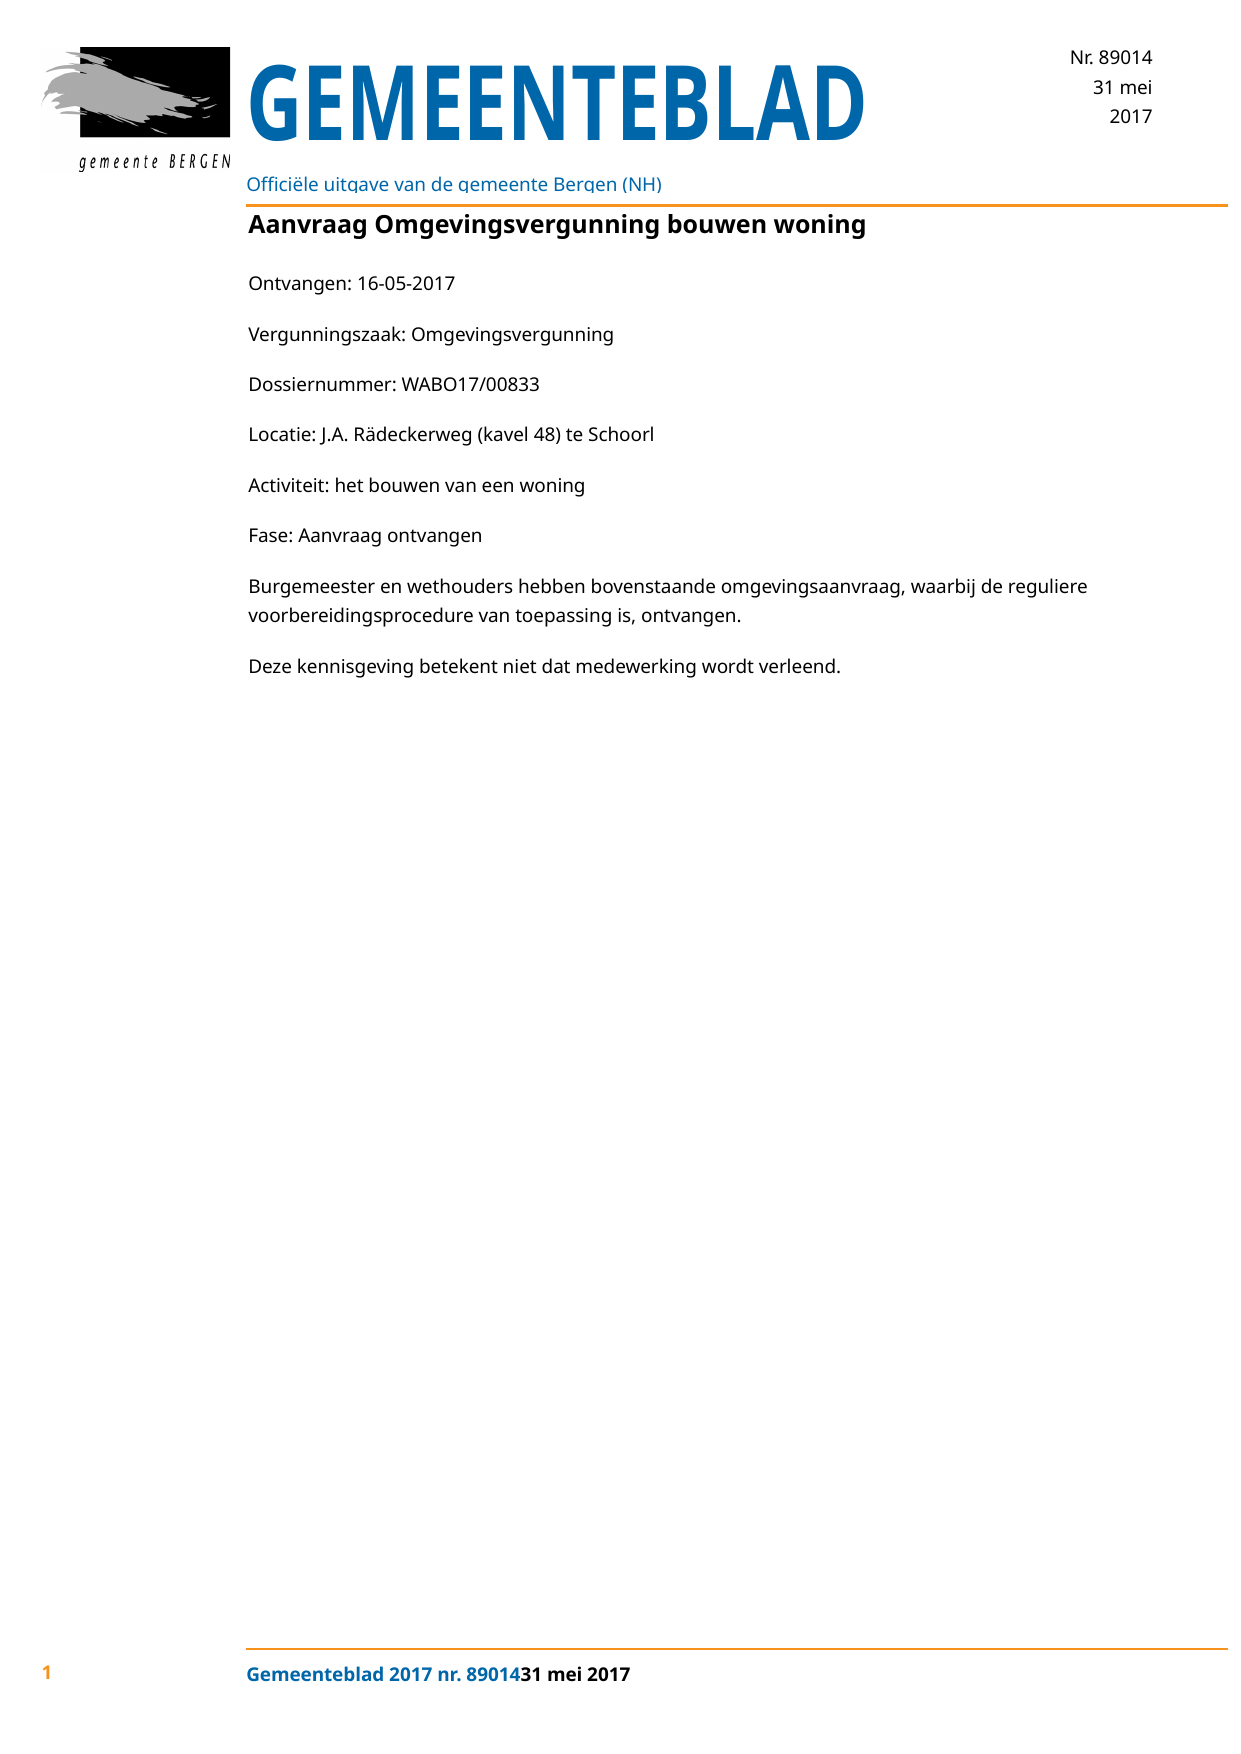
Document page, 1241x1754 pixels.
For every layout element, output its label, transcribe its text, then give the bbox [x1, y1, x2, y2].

text Aanvraag Omgevingsvergunning bouwen woning [248, 207, 1152, 241]
text Fase: Aanvraag ontvangen [248, 522, 1152, 548]
text Vergunningszaak: Omgevingsvergunning [248, 321, 1152, 346]
text Locatie: J.A. Rädeckerweg (kavel 48) te Schoorl [248, 422, 1152, 447]
text Dossiernummer: WABO17/00833 [248, 371, 1152, 397]
text Burgemeester en wethouders hebben bovenstaande omgevingsaanvraag, waarbij de reguliere voorbereidingsprocedure van toepassing is, ontvangen. [248, 573, 1152, 628]
picture [41, 47, 231, 172]
text Deze kennisgeving betekent niet dat medewerking wordt verleend. [248, 653, 1152, 678]
text Activiteit: het bouwen van een woning [248, 472, 1152, 498]
text Ontvangen: 16-05-2017 [248, 270, 1152, 296]
